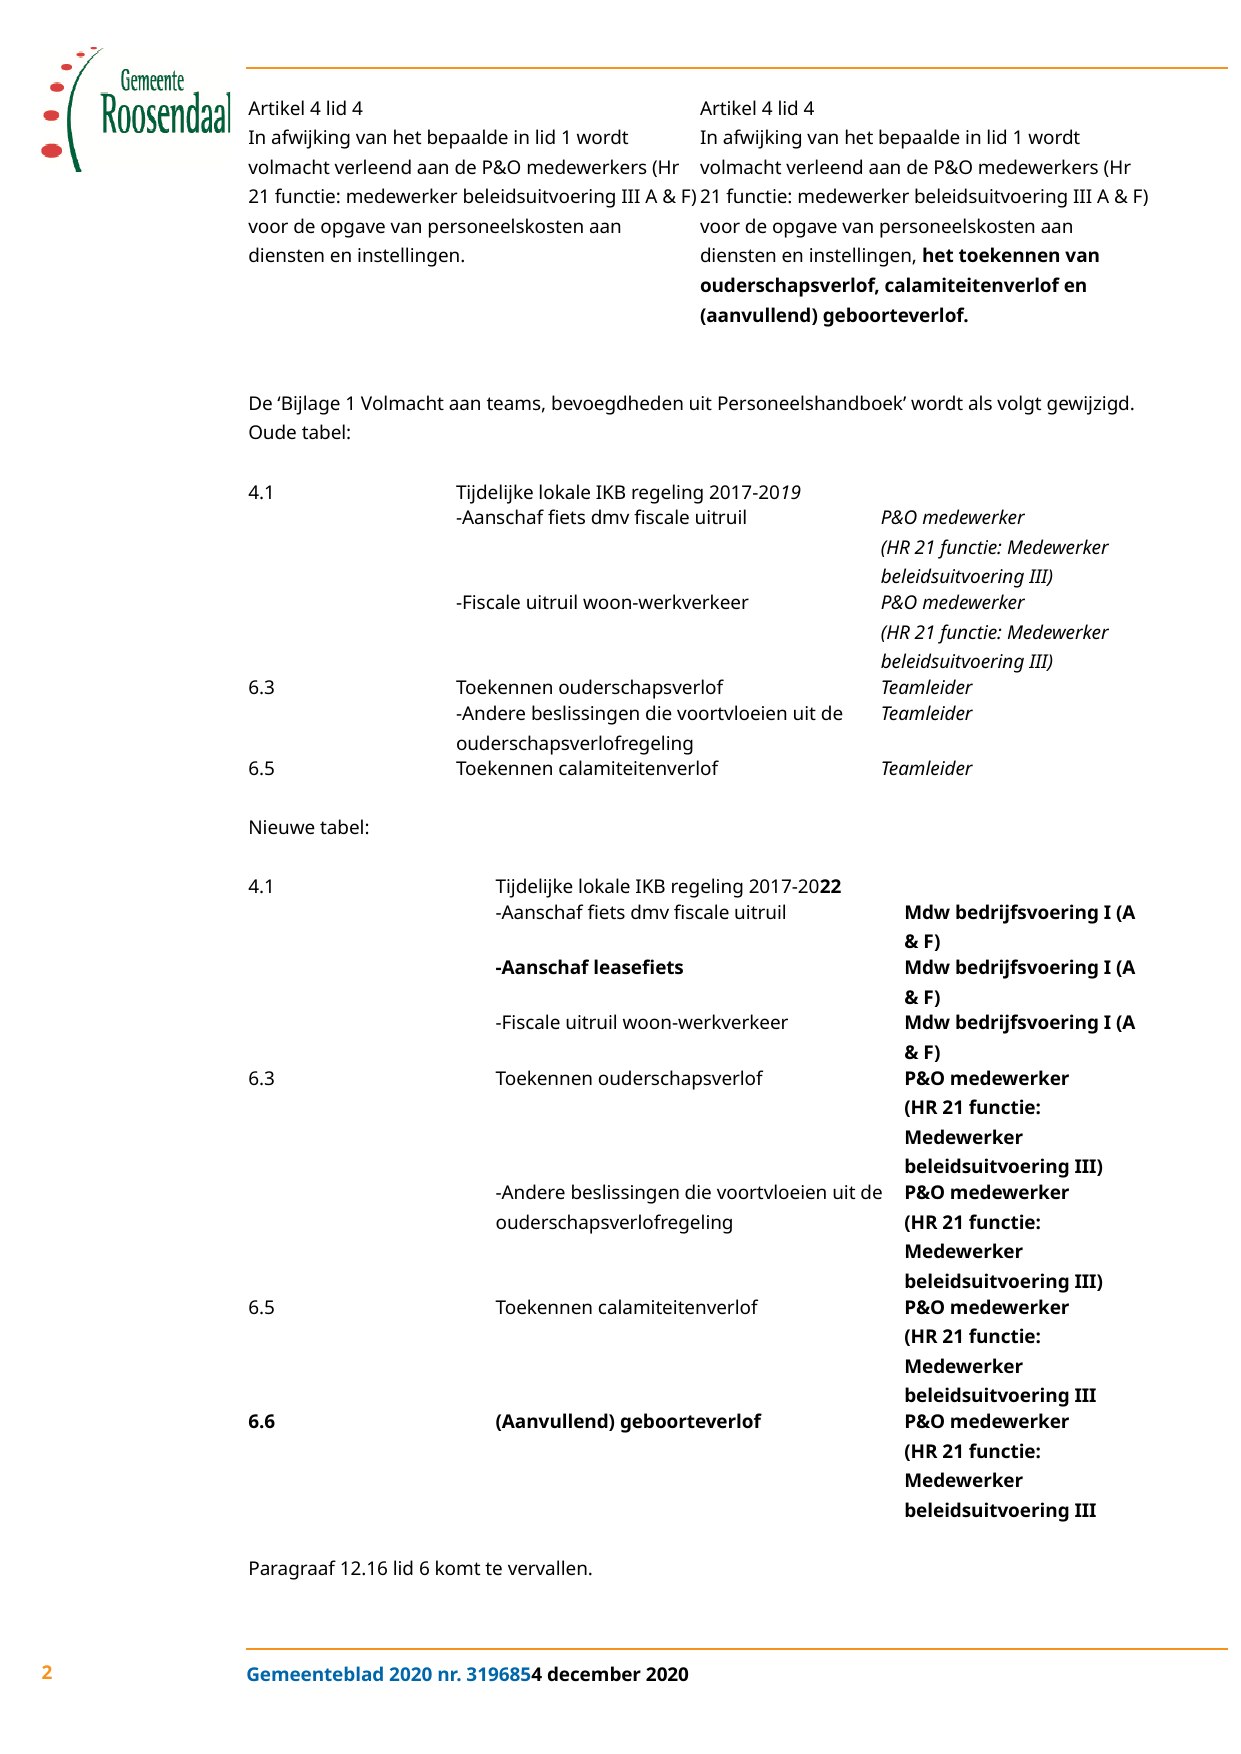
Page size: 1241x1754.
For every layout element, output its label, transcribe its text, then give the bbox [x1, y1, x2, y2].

table_cell Toekennen ouderschapsverlof [495, 1065, 904, 1179]
table_cell 6.6 [248, 1408, 495, 1523]
table_cell -Aanschaf fiets dmv fiscale uitruil [495, 899, 904, 954]
table_cell -Andere beslissingen die voortvloeien uit de ouderschapsverlofregeling [495, 1179, 904, 1294]
table_header [881, 479, 1152, 504]
table_cell Artikel 4 lid 4 In afwijking van het bepaalde in lid 1 wordt volmacht verleend aan de P&O medewerkers (Hr 21 functie: medewerker beleidsuitvoering III A & F) voor de opgave van personeelskosten aan diensten en instellingen. [248, 95, 700, 357]
table_cell -Andere beslissingen die voortvloeien uit de ouderschapsverlofregeling [456, 700, 881, 755]
table_header 4.1 [248, 873, 495, 899]
text De ‘Bijlage 1 Volmacht aan teams, bevoegdheden uit Personeelshandboek’ wordt als volgt gewijzigd. [248, 390, 1152, 416]
table_cell 6.5 [248, 755, 456, 781]
table_cell 6.3 [248, 674, 456, 700]
table_cell -Aanschaf fiets dmv fiscale uitruil [456, 505, 881, 589]
table_cell [248, 700, 456, 755]
table_cell P&O medewerker (HR 21 functie: Medewerker beleidsuitvoering III) [904, 1065, 1152, 1179]
table_header Tijdelijke lokale IKB regeling 2017-2019 [456, 479, 881, 504]
table_cell [248, 1179, 495, 1294]
table_cell (Aanvullend) geboorteverlof [495, 1408, 904, 1523]
picture [41, 47, 231, 172]
table_cell Teamleider [881, 700, 1152, 755]
table_cell [248, 954, 495, 1009]
table_cell P&O medewerker (HR 21 functie: Medewerker beleidsuitvoering III) [881, 505, 1152, 589]
table_cell Teamleider [881, 755, 1152, 781]
table_cell 6.3 [248, 1065, 495, 1179]
table_cell Mdw bedrijfsvoering I (A & F) [904, 899, 1152, 954]
table_cell P&O medewerker (HR 21 functie: Medewerker beleidsuitvoering III [904, 1408, 1152, 1523]
table_cell Teamleider [881, 674, 1152, 700]
table_cell Toekennen ouderschapsverlof [456, 674, 881, 700]
table_header 4.1 [248, 479, 456, 504]
table_cell Toekennen calamiteitenverlof [495, 1294, 904, 1408]
table_cell [248, 505, 456, 589]
table_cell -Fiscale uitruil woon-werkverkeer [456, 590, 881, 674]
table_cell [248, 590, 456, 674]
table_cell Artikel 4 lid 4 In afwijking van het bepaalde in lid 1 wordt volmacht verleend aan de P&O medewerkers (Hr 21 functie: medewerker beleidsuitvoering III A & F) voor de opgave van personeelskosten aan diensten en instellingen, het toekennen van ouderschapsverlof, calamiteitenverlof en (aanvullend) geboorteverlof. [700, 95, 1152, 357]
table_cell P&O medewerker (HR 21 functie: Medewerker beleidsuitvoering III) [904, 1179, 1152, 1294]
table_cell P&O medewerker (HR 21 functie: Medewerker beleidsuitvoering III) [881, 590, 1152, 674]
table_cell -Aanschaf leasefiets [495, 954, 904, 1009]
table_cell -Fiscale uitruil woon-werkverkeer [495, 1010, 904, 1065]
table_header [904, 873, 1152, 899]
text Paragraaf 12.16 lid 6 komt te vervallen. [248, 1556, 1152, 1581]
table_header Tijdelijke lokale IKB regeling 2017-2022 [495, 873, 904, 899]
table_cell 6.5 [248, 1294, 495, 1408]
text Nieuwe tabel: [248, 814, 1152, 840]
table_cell Mdw bedrijfsvoering I (A & F) [904, 954, 1152, 1009]
text Oude tabel: [248, 419, 1152, 445]
table_cell [248, 899, 495, 954]
table_cell Mdw bedrijfsvoering I (A & F) [904, 1010, 1152, 1065]
table_cell Toekennen calamiteitenverlof [456, 755, 881, 781]
table_cell P&O medewerker (HR 21 functie: Medewerker beleidsuitvoering III [904, 1294, 1152, 1408]
table_cell [248, 1010, 495, 1065]
